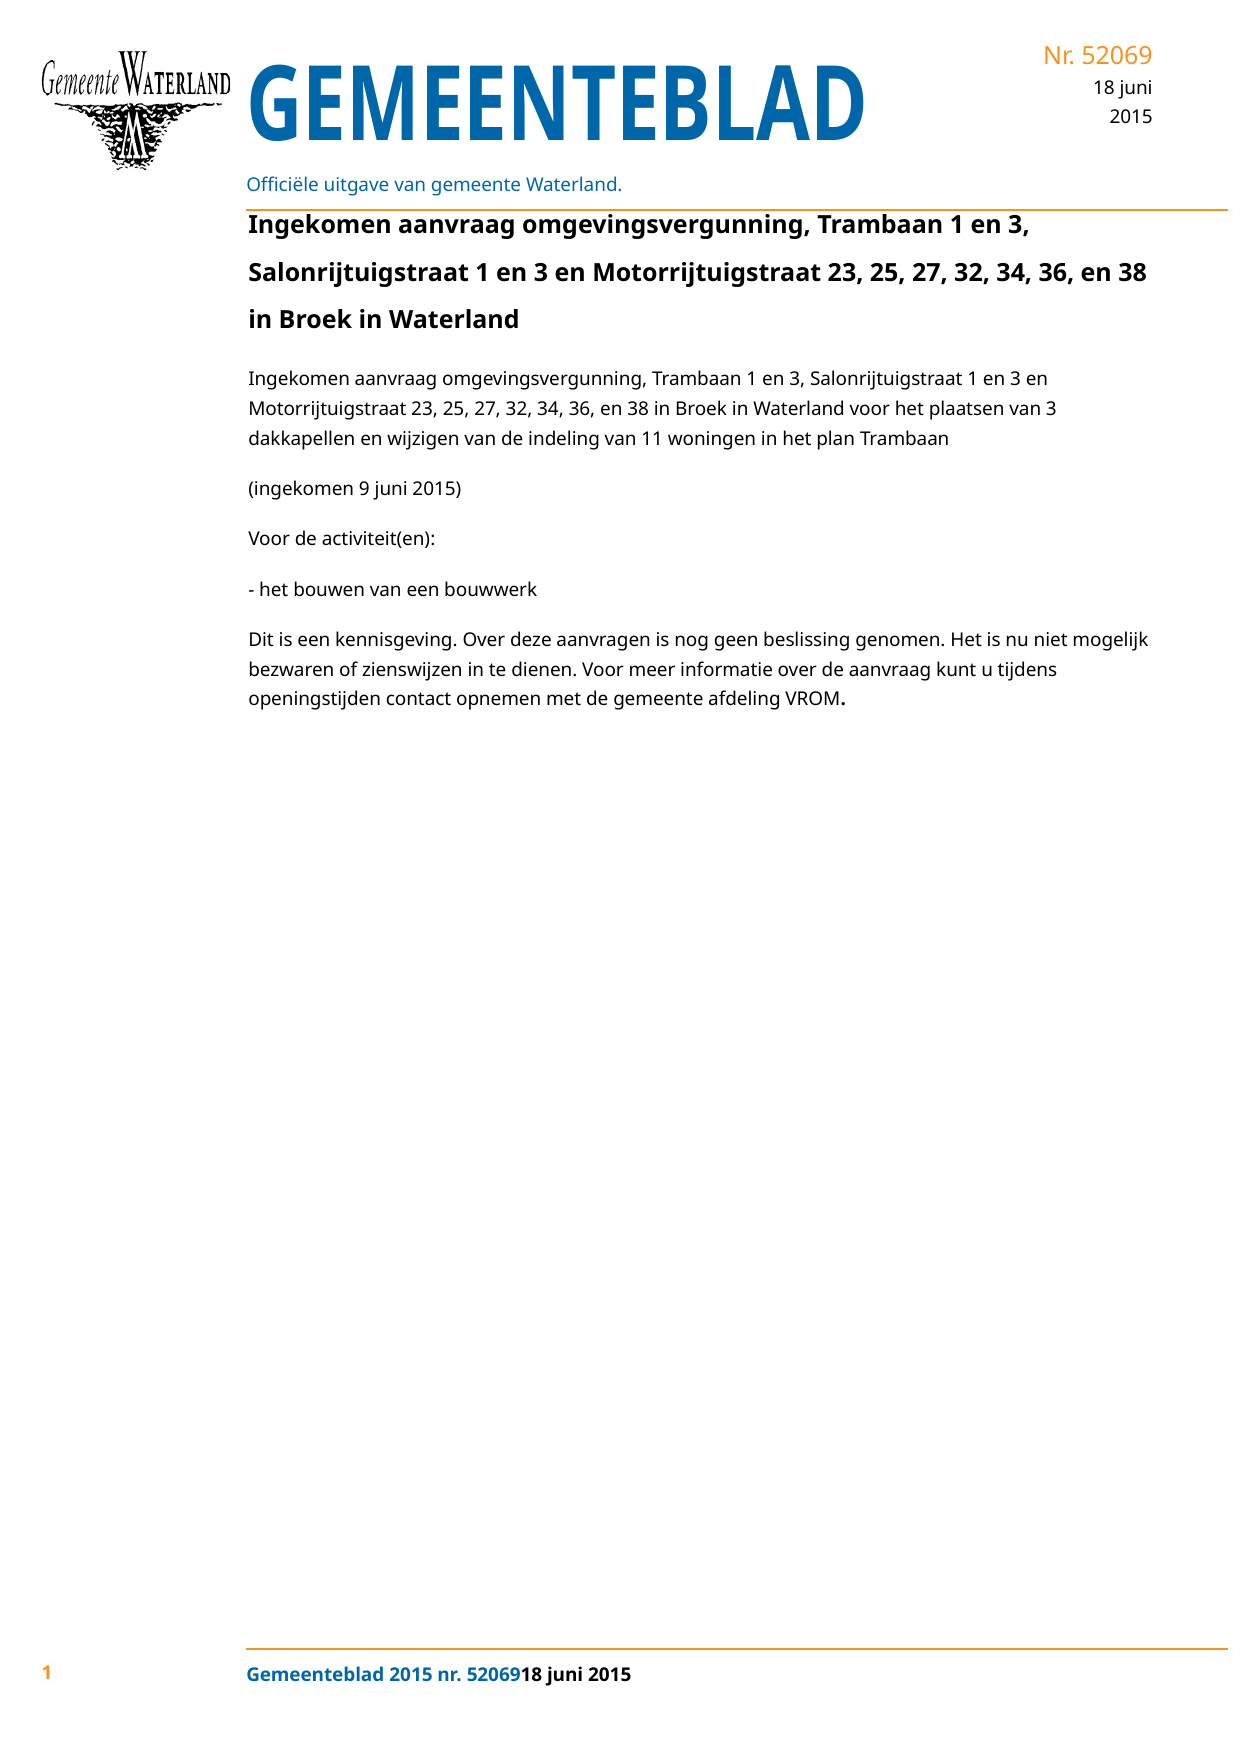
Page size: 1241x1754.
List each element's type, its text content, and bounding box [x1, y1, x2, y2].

text (ingekomen 9 juni 2015) [248, 475, 1152, 501]
text Dit is een kennisgeving. Over deze aanvragen is nog geen beslissing genomen. Het is nu niet mogelijk bezwaren of zienswijzen in te dienen. Voor meer informatie over de aanvraag kunt u tijdens openingstijden contact opnemen met de gemeente afdeling VROM. [248, 626, 1152, 711]
text Voor de activiteit(en): [248, 526, 1152, 551]
picture [41, 47, 231, 172]
text - het bouwen van een bouwwerk [248, 576, 1152, 602]
text Ingekomen aanvraag omgevingsvergunning, Trambaan 1 en 3, Salonrijtuigstraat 1 en 3 en Motorrijtuigstraat 23, 25, 27, 32, 34, 36, en 38 in Broek in Waterland voor het plaatsen van 3 dakkapellen en wijzigen van de indeling van 11 woningen in het plan Trambaan [248, 366, 1152, 450]
text Ingekomen aanvraag omgevingsvergunning, Trambaan 1 en 3, Salonrijtuigstraat 1 en 3 en Motorrijtuigstraat 23, 25, 27, 32, 34, 36, en 38 in Broek in Waterland [248, 211, 1152, 336]
